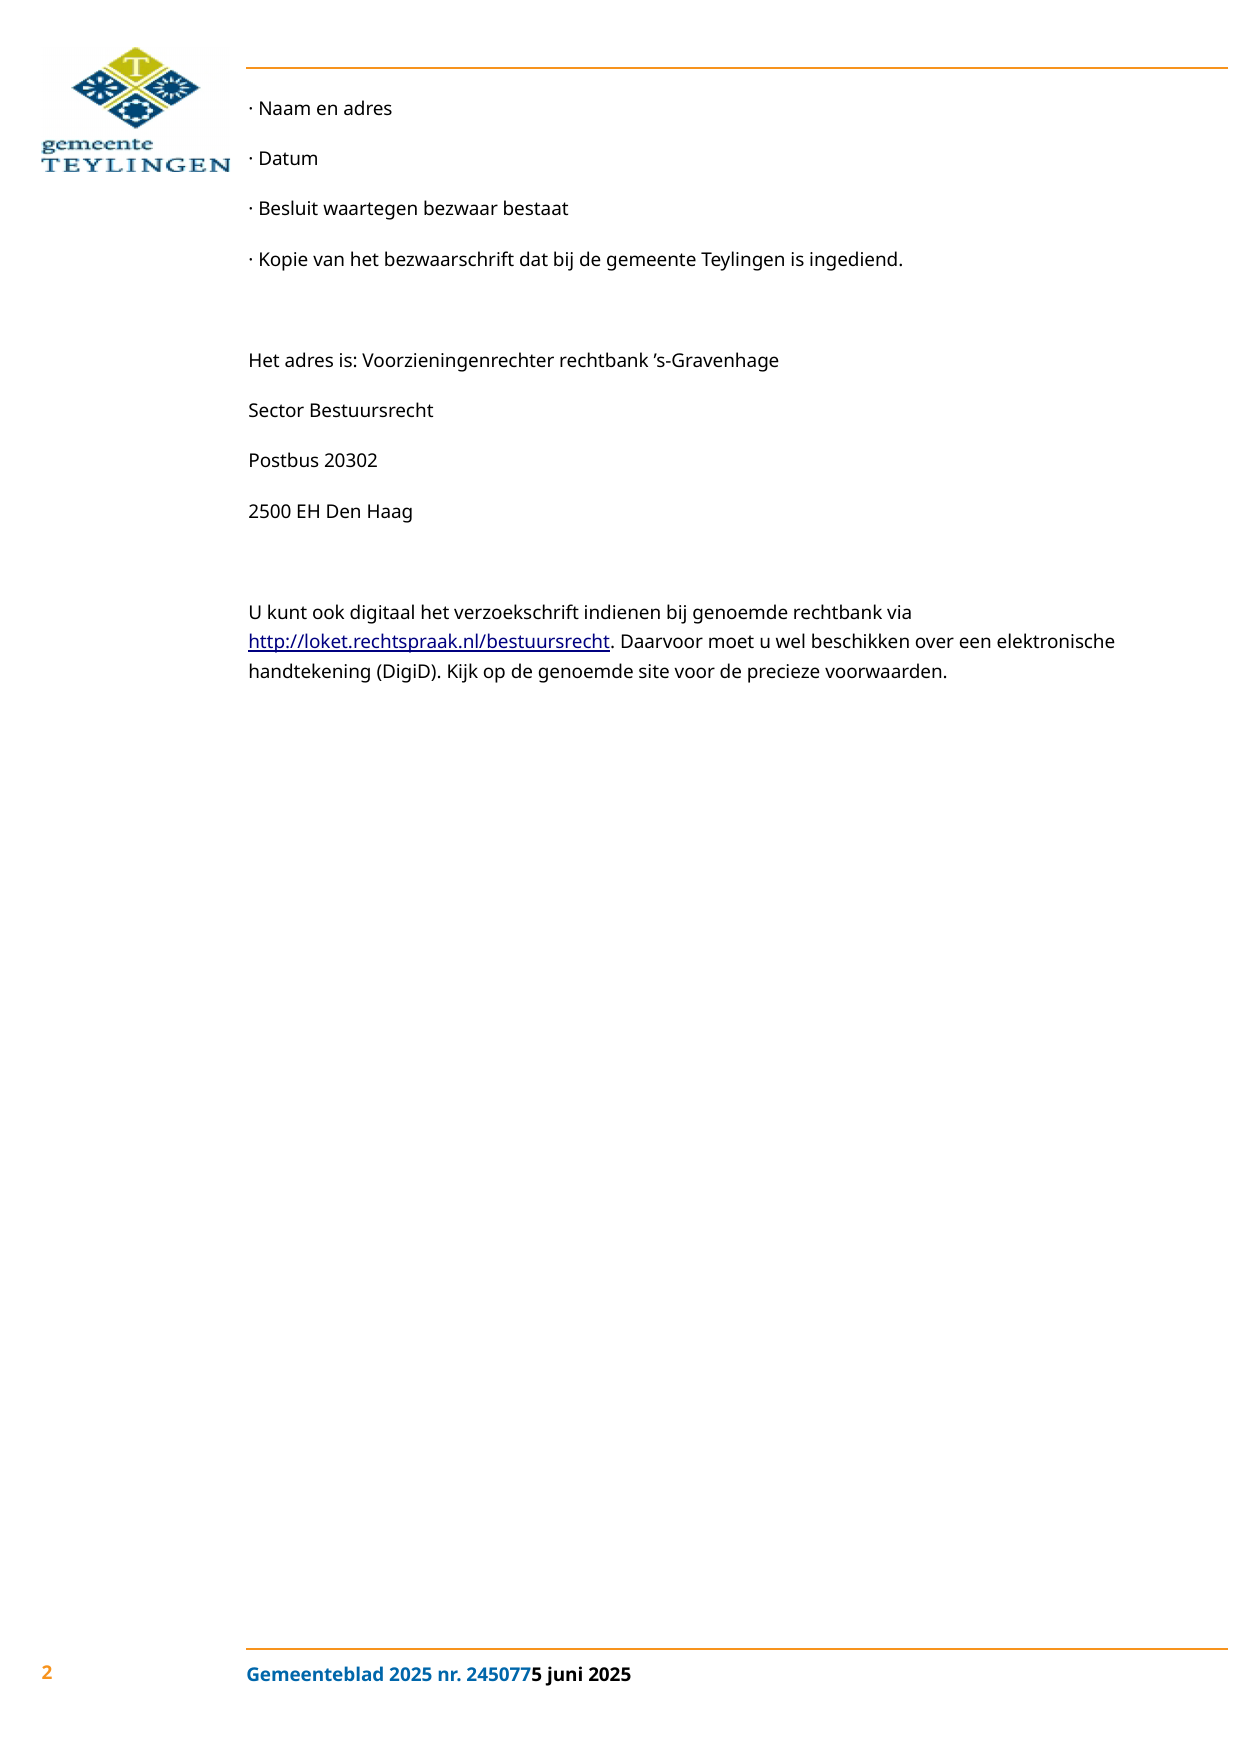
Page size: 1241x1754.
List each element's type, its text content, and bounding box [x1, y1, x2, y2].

text Sector Bestuursrecht [248, 397, 1152, 423]
text · Datum [248, 145, 1152, 171]
text U kunt ook digitaal het verzoekschrift indienen bij genoemde rechtbank via http://loket.rechtspraak.nl/bestuursrecht. Daarvoor moet u wel beschikken over een elektronische handtekening (DigiD). Kijk op de genoemde site voor de precieze voorwaarden. [248, 599, 1152, 684]
text Postbus 20302 [248, 448, 1152, 473]
text Het adres is: Voorzieningenrechter rechtbank ’s-Gravenhage [248, 347, 1152, 373]
picture [41, 47, 231, 172]
text 2500 EH Den Haag [248, 498, 1152, 524]
text · Besluit waartegen bezwaar bestaat [248, 196, 1152, 221]
text · Naam en adres [248, 95, 1152, 121]
text · Kopie van het bezwaarschrift dat bij de gemeente Teylingen is ingediend. [248, 246, 1152, 272]
